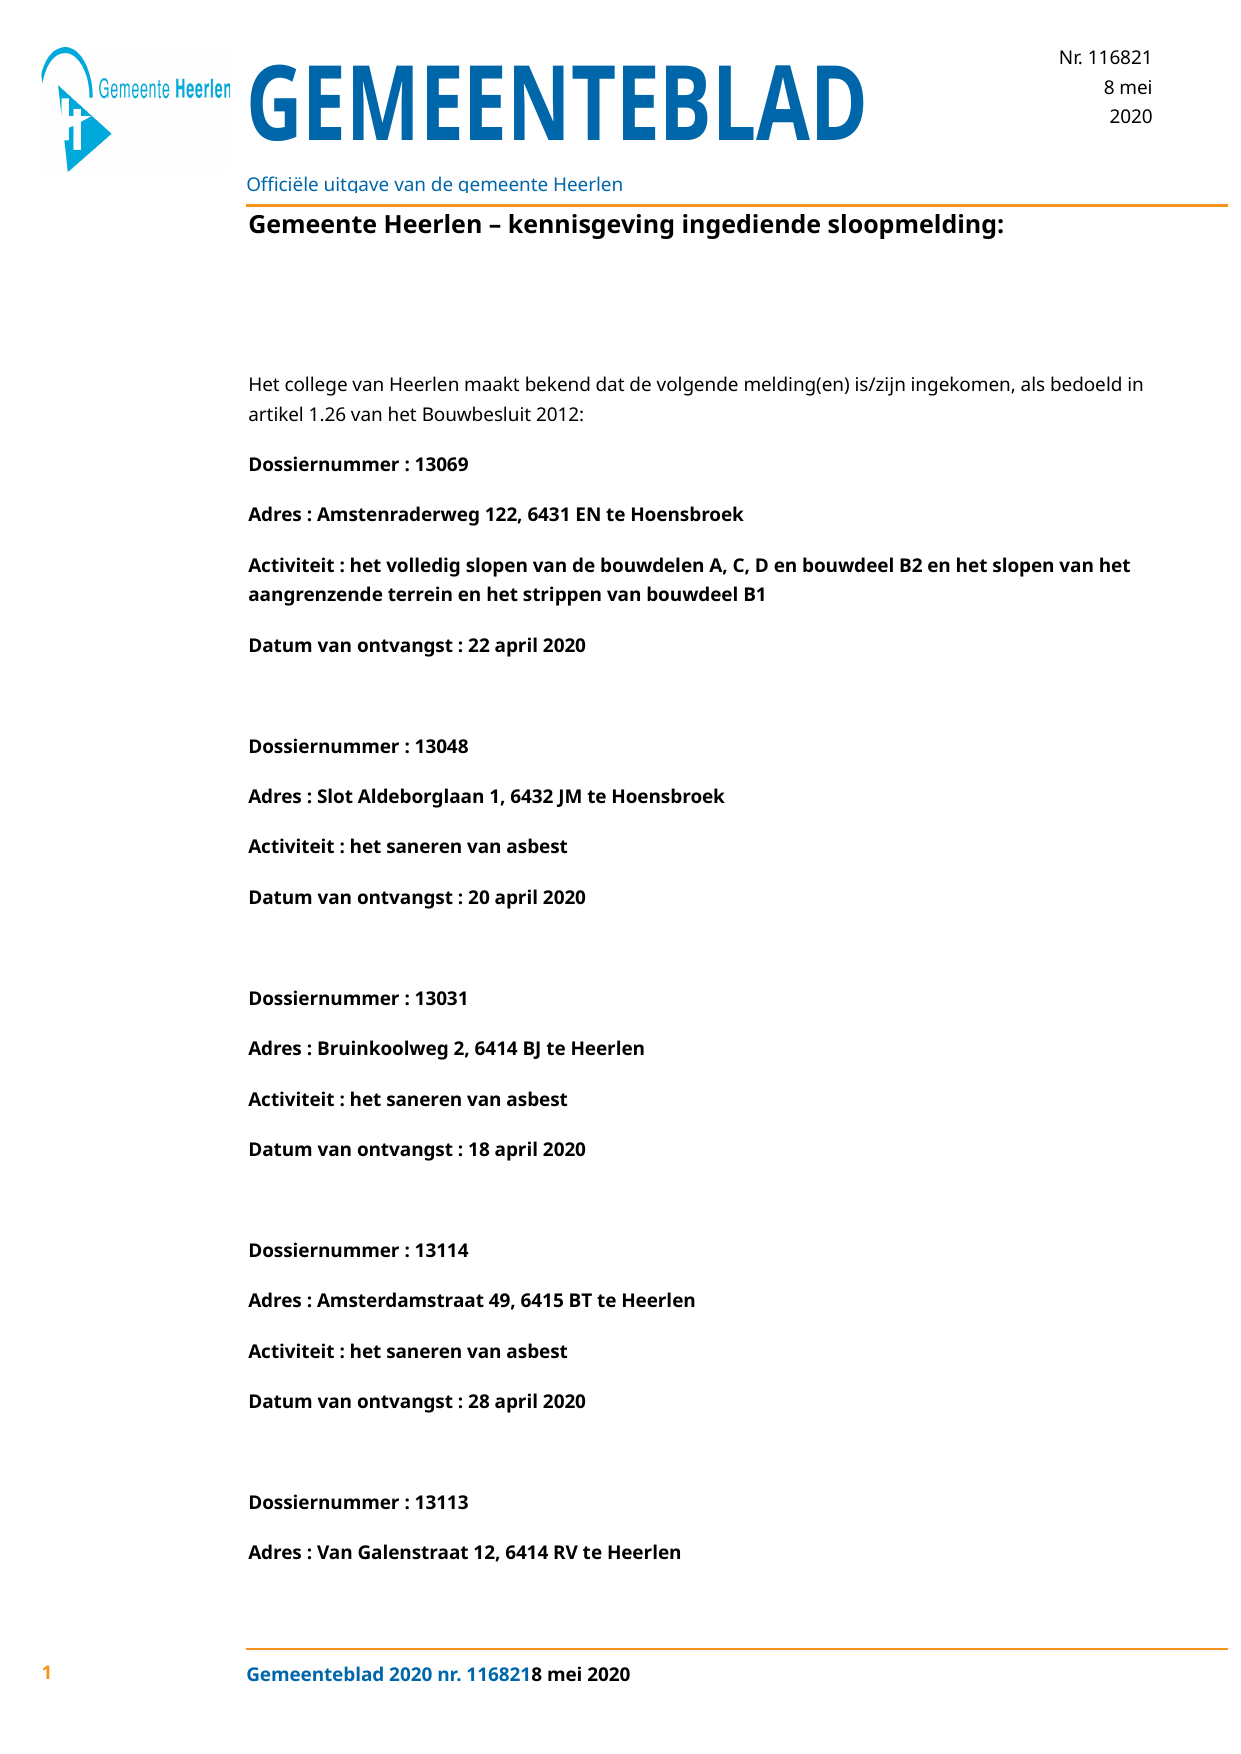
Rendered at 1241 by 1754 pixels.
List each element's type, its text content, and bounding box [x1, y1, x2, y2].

text Activiteit : het saneren van asbest [248, 1338, 1152, 1363]
text Adres : Amsterdamstraat 49, 6415 BT te Heerlen [248, 1287, 1152, 1313]
text Adres : Van Galenstraat 12, 6414 RV te Heerlen [248, 1539, 1152, 1565]
text Datum van ontvangst : 18 april 2020 [248, 1136, 1152, 1162]
text Adres : Slot Aldeborglaan 1, 6432 JM te Hoensbroek [248, 783, 1152, 809]
text Gemeente Heerlen – kennisgeving ingediende sloopmelding: [248, 207, 1152, 241]
text Dossiernummer : 13048 [248, 733, 1152, 758]
text Adres : Amstenraderweg 122, 6431 EN te Hoensbroek [248, 502, 1152, 527]
text Dossiernummer : 13113 [248, 1489, 1152, 1515]
text Activiteit : het saneren van asbest [248, 1086, 1152, 1111]
text Dossiernummer : 13031 [248, 985, 1152, 1011]
picture [41, 47, 59, 70]
text Dossiernummer : 13069 [248, 451, 1152, 477]
text Dossiernummer : 13114 [248, 1237, 1152, 1263]
text Activiteit : het saneren van asbest [248, 834, 1152, 859]
text Adres : Bruinkoolweg 2, 6414 BJ te Heerlen [248, 1035, 1152, 1061]
picture [41, 47, 231, 172]
text Het college van Heerlen maakt bekend dat de volgende melding(en) is/zijn ingekomen, als bedoeld in artikel 1.26 van het Bouwbesluit 2012: [248, 371, 1152, 426]
text Datum van ontvangst : 22 april 2020 [248, 632, 1152, 658]
text Datum van ontvangst : 28 april 2020 [248, 1388, 1152, 1414]
text Activiteit : het volledig slopen van de bouwdelen A, C, D en bouwdeel B2 en het slopen van het aangrenzende terrein en het strippen van bouwdeel B1 [248, 552, 1152, 607]
text Datum van ontvangst : 20 april 2020 [248, 884, 1152, 910]
